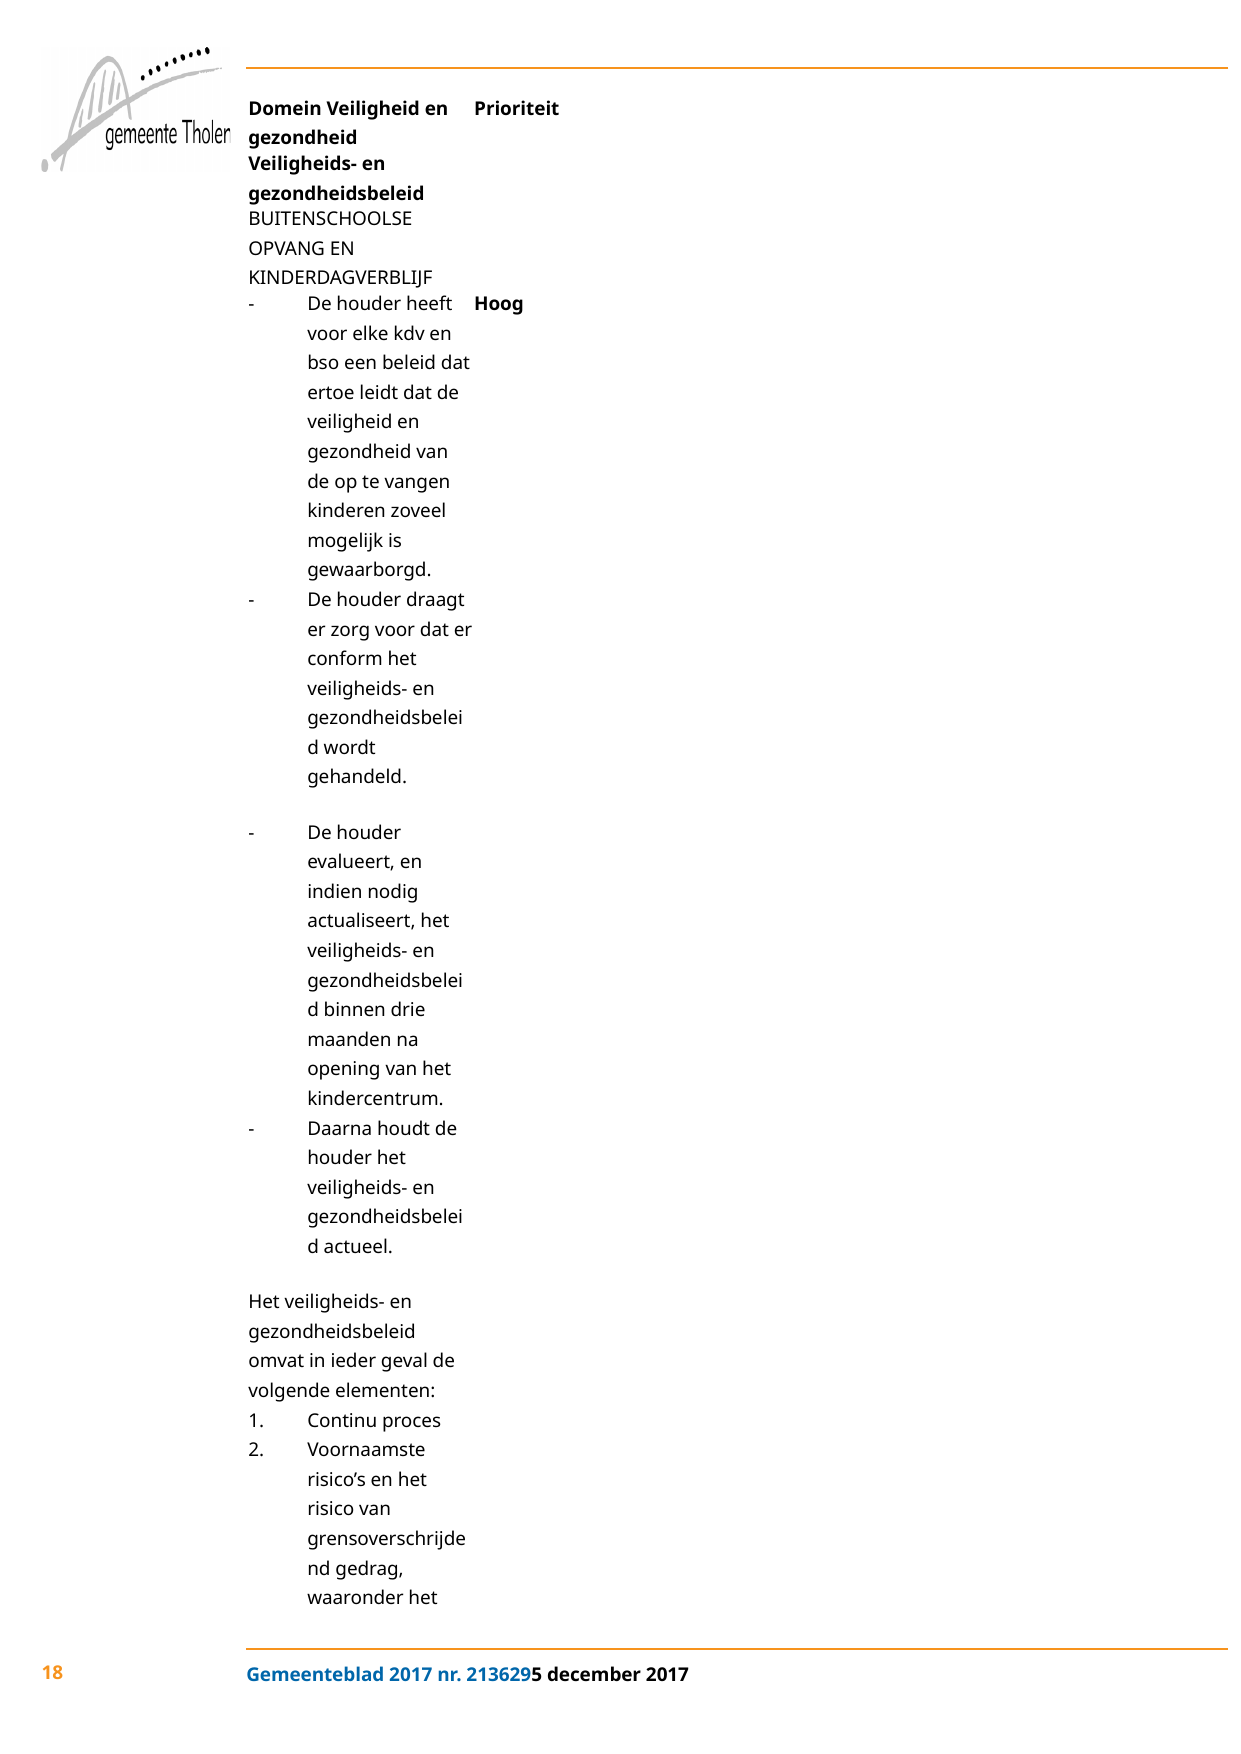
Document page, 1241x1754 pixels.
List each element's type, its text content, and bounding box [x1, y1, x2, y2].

table_cell [474, 205, 700, 290]
table_cell [926, 290, 1152, 819]
table_cell De houder evalueert, en indien nodig actualiseert, het veiligheids- en gezondheidsbeleid binnen drie maanden na opening van het kindercentrum. Daarna houdt de houder het veiligheids- en gezondheidsbeleid actueel. [248, 819, 474, 1288]
table_cell BUITENSCHOOLSE OPVANG EN KINDERDAGVERBLIJF [248, 205, 474, 290]
table_header [926, 95, 1152, 150]
table_cell De houder heeft voor elke kdv en bso een beleid dat ertoe leidt dat de veiligheid en gezondheid van de op te vangen kinderen zoveel mogelijk is gewaarborgd. De houder draagt er zorg voor dat er conform het veiligheids- en gezondheidsbeleid wordt gehandeld. [248, 290, 474, 819]
table_cell [700, 1289, 926, 1610]
table_cell [474, 150, 700, 205]
table_cell [700, 819, 926, 1288]
picture [41, 47, 231, 172]
table_cell [700, 290, 926, 819]
table_header [700, 95, 926, 150]
table_cell Hoog [474, 290, 700, 1610]
table_cell Veiligheids- en gezondheidsbeleid [248, 150, 474, 205]
table_header Domein Veiligheid en gezondheid [248, 95, 474, 150]
table_cell Het veiligheids- en gezondheidsbeleid omvat in ieder geval de volgende elementen: Continu proces Voornaamste risico’s en het risico van grensoverschrijdend gedrag, waaronder het [248, 1289, 474, 1610]
table_header Prioriteit [474, 95, 700, 150]
